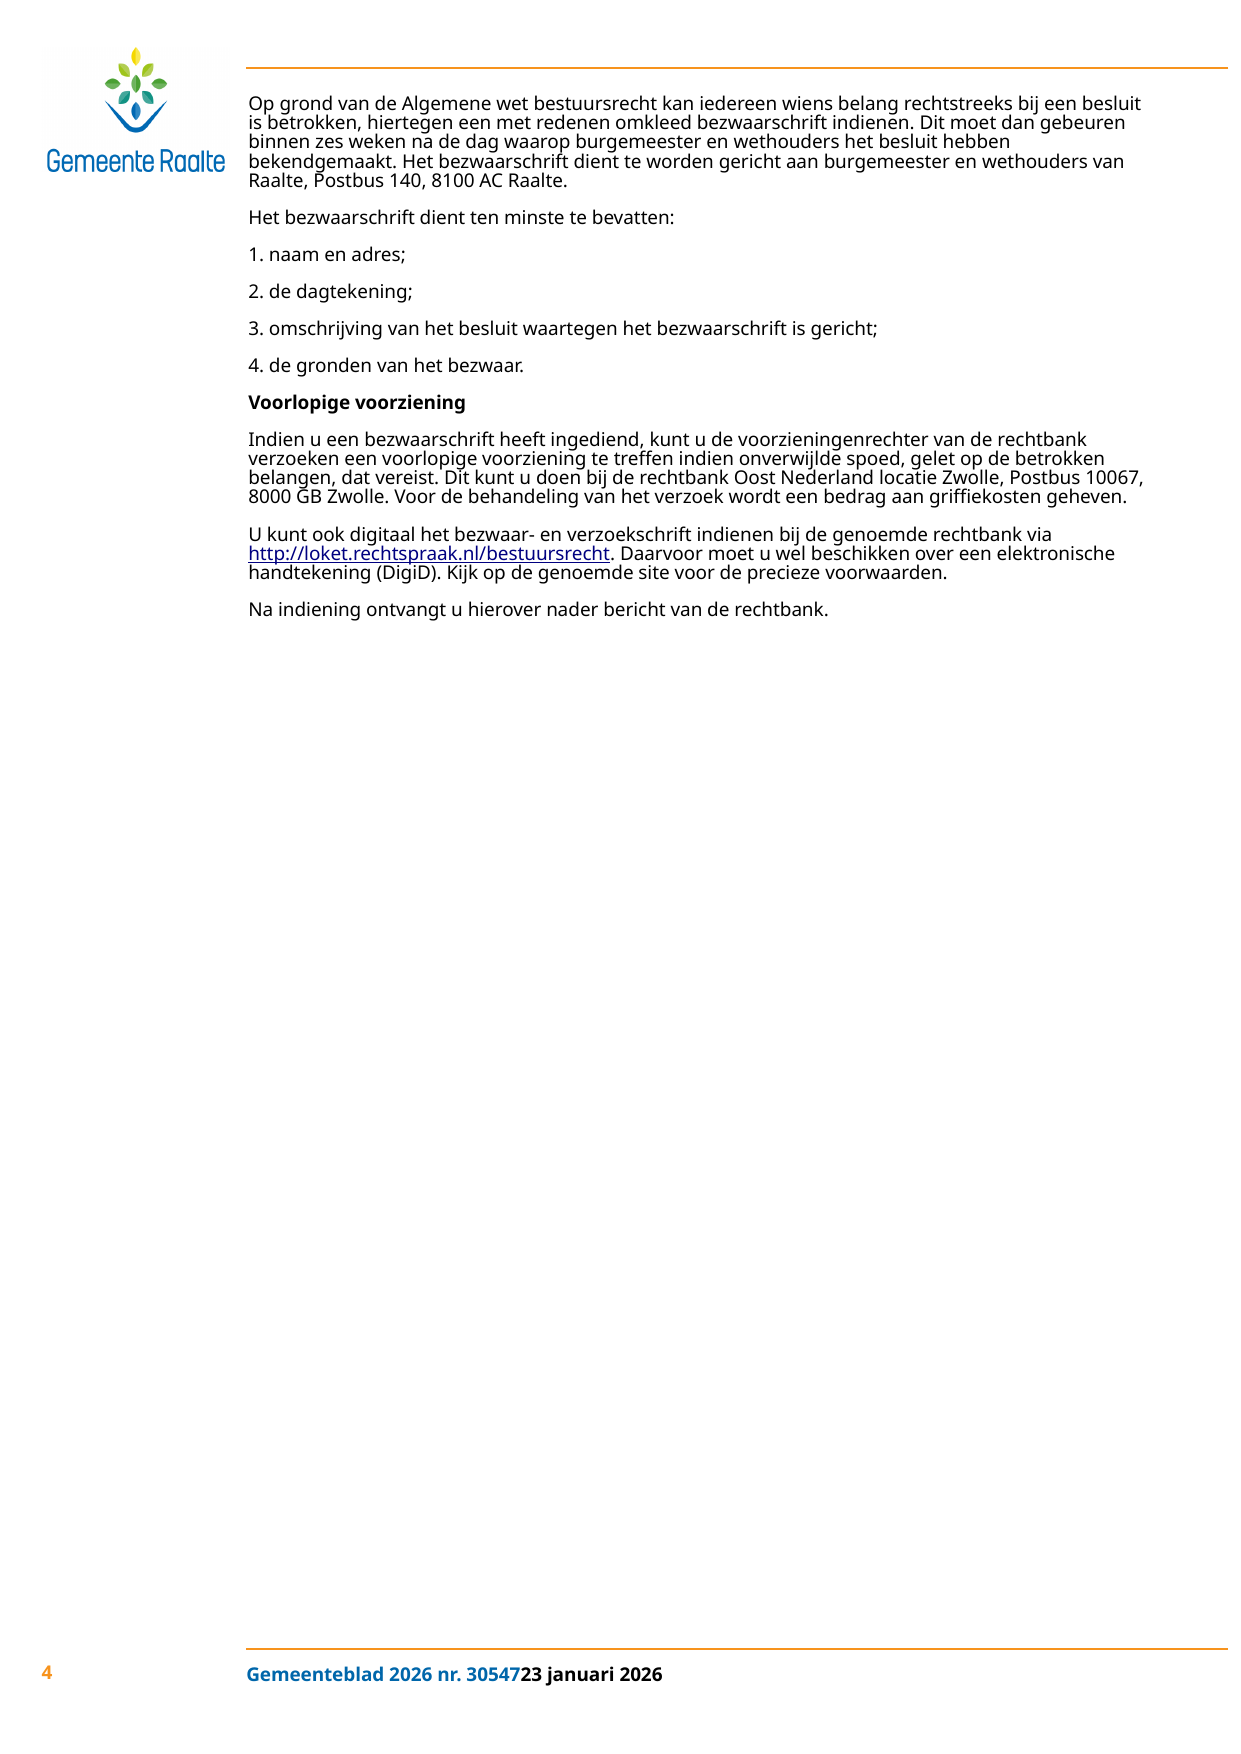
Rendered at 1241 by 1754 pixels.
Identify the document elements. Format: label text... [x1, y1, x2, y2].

text Voorlopige voorziening [248, 394, 1152, 413]
text U kunt ook digitaal het bezwaar- en verzoekschrift indienen bij de genoemde rechtbank via http://loket.rechtspraak.nl/bestuursrecht. Daarvoor moet u wel beschikken over een elektronische handtekening (DigiD). Kijk op de genoemde site voor de precieze voorwaarden. [248, 526, 1152, 583]
text 1. naam en adres; [248, 246, 1152, 265]
text 4. de gronden van het bezwaar. [248, 357, 1152, 376]
text Indien u een bezwaarschrift heeft ingediend, kunt u de voorzieningenrechter van de rechtbank verzoeken een voorlopige voorziening te treffen indien onverwijlde spoed, gelet op de betrokken belangen, dat vereist. Dit kunt u doen bij de rechtbank Oost Nederland locatie Zwolle, Postbus 10067, 8000 GB Zwolle. Voor de behandeling van het verzoek wordt een bedrag aan griffiekosten geheven. [248, 431, 1152, 508]
text Na indiening ontvangt u hierover nader bericht van de rechtbank. [248, 601, 1152, 620]
text 3. omschrijving van het besluit waartegen het bezwaarschrift is gericht; [248, 320, 1152, 339]
text 2. de dagtekening; [248, 283, 1152, 302]
text Op grond van de Algemene wet bestuursrecht kan iedereen wiens belang rechtstreeks bij een besluit is betrokken, hiertegen een met redenen omkleed bezwaarschrift indienen. Dit moet dan gebeuren binnen zes weken na de dag waarop burgemeester en wethouders het besluit hebben bekendgemaakt. Het bezwaarschrift dient te worden gericht aan burgemeester en wethouders van Raalte, Postbus 140, 8100 AC Raalte. [248, 95, 1152, 191]
picture [41, 47, 231, 172]
text Het bezwaarschrift dient ten minste te bevatten: [248, 209, 1152, 228]
